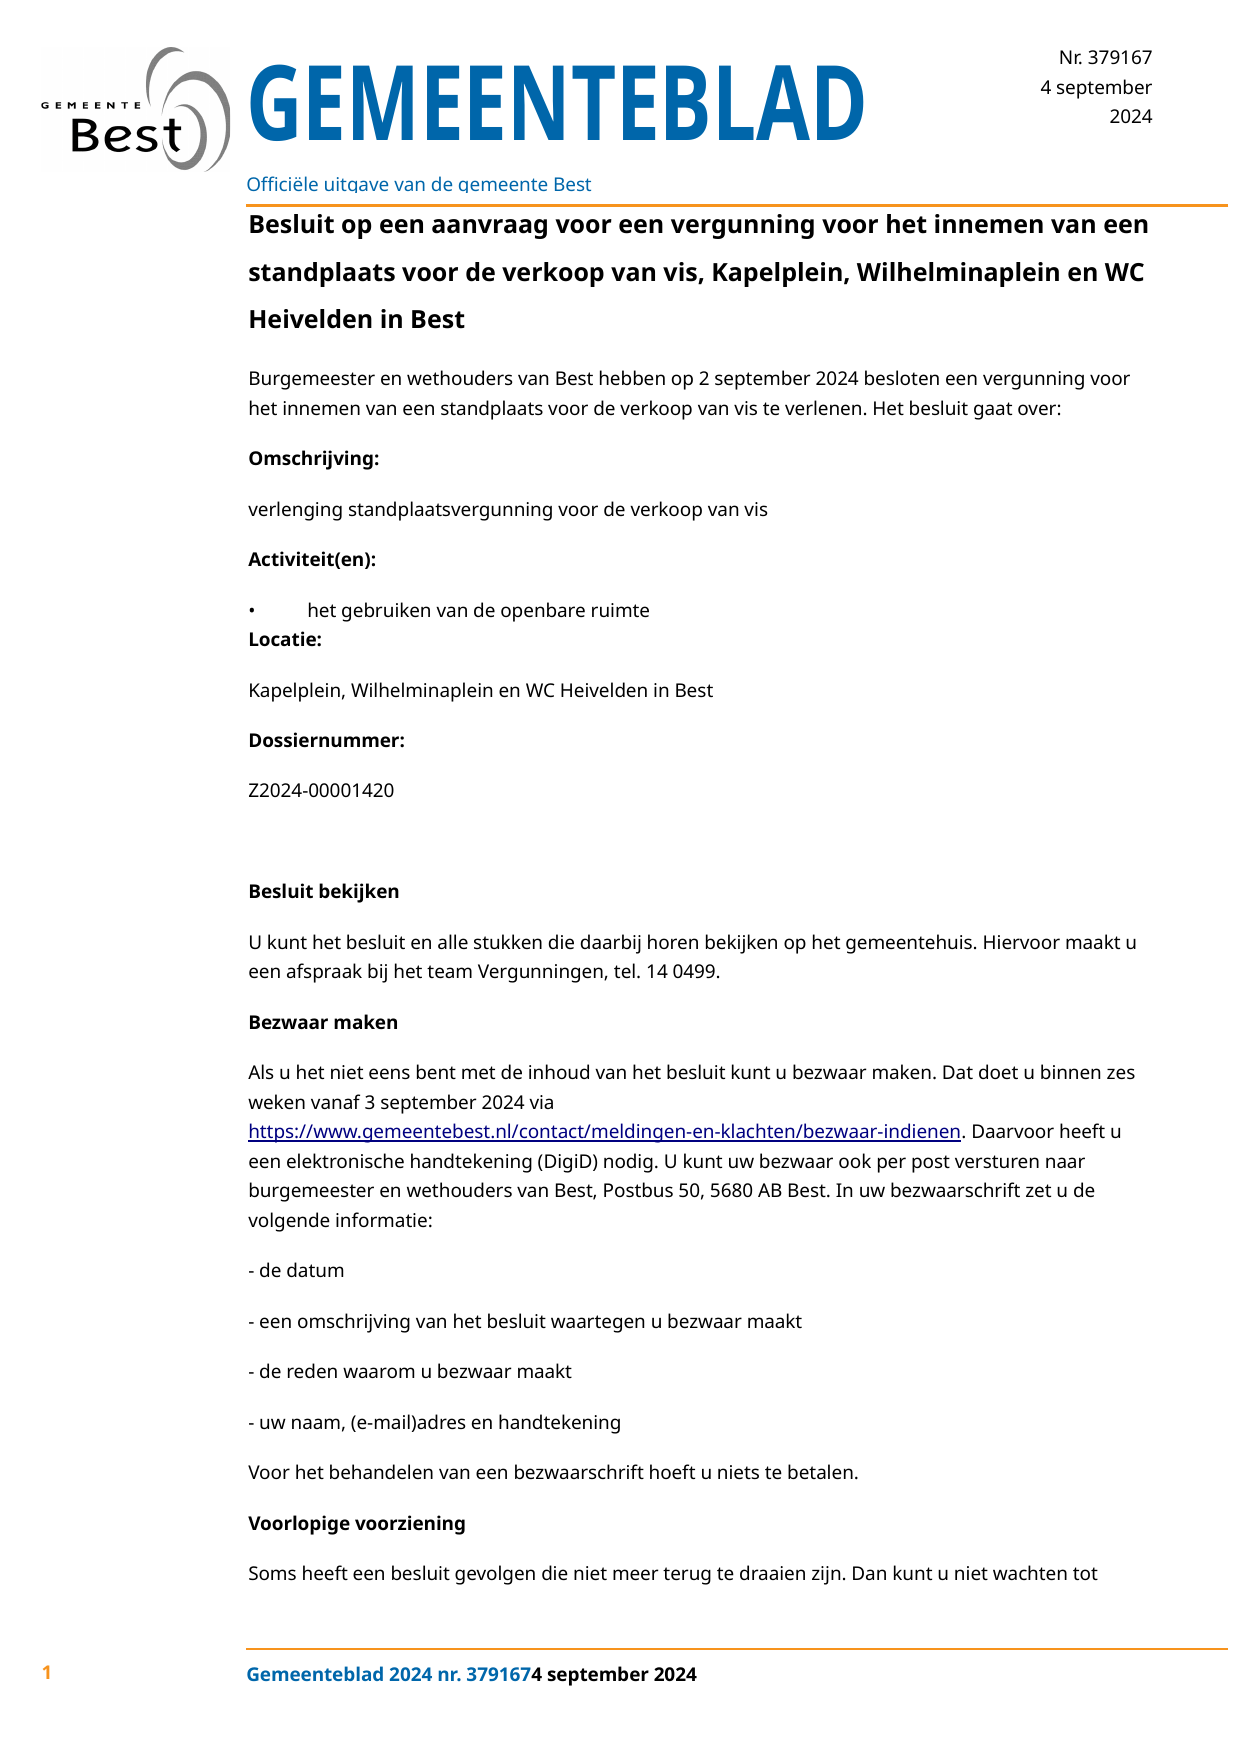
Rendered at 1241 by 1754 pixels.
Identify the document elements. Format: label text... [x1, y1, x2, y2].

text - een omschrijving van het besluit waartegen u bezwaar maakt [248, 1308, 1152, 1334]
text Voorlopige voorziening [248, 1510, 1152, 1535]
text U kunt het besluit en alle stukken die daarbij horen bekijken op het gemeentehuis. Hiervoor maakt u een afspraak bij het team Vergunningen, tel. 14 0499. [248, 929, 1152, 984]
text - uw naam, (e-mail)adres en handtekening [248, 1409, 1152, 1434]
text Kapelplein, Wilhelminaplein en WC Heivelden in Best [248, 677, 1152, 702]
text Burgemeester en wethouders van Best hebben op 2 september 2024 besloten een vergunning voor het innemen van een standplaats voor de verkoop van vis te verlenen. Het besluit gaat over: [248, 366, 1152, 421]
text Omschrijving: [248, 446, 1152, 471]
text Dossiernummer: [248, 727, 1152, 753]
text Locatie: [248, 626, 1152, 652]
text Bezwaar maken [248, 1009, 1152, 1034]
text Voor het behandelen van een bezwaarschrift hoeft u niets te betalen. [248, 1459, 1152, 1485]
text Activiteit(en): [248, 546, 1152, 572]
picture [41, 47, 231, 172]
list het gebruiken van de openbare ruimte [248, 597, 1152, 622]
text Besluit op een aanvraag voor een vergunning voor het innemen van een standplaats voor de verkoop van vis, Kapelplein, Wilhelminaplein en WC Heivelden in Best [248, 207, 1152, 336]
text Besluit bekijken [248, 878, 1152, 904]
text Als u het niet eens bent met de inhoud van het besluit kunt u bezwaar maken. Dat doet u binnen zes weken vanaf 3 september 2024 via https://www.gemeentebest.nl/contact/meldingen-en-klachten/bezwaar-indienen. Daarvoor heeft u een elektronische handtekening (DigiD) nodig. U kunt uw bezwaar ook per post versturen naar burgemeester en wethouders van Best, Postbus 50, 5680 AB Best. In uw bezwaarschrift zet u de volgende informatie: [248, 1059, 1152, 1233]
text verlenging standplaatsvergunning voor de verkoop van vis [248, 496, 1152, 522]
text - de reden waarom u bezwaar maakt [248, 1358, 1152, 1384]
text Soms heeft een besluit gevolgen die niet meer terug te draaien zijn. Dan kunt u niet wachten tot [248, 1560, 1152, 1586]
text - de datum [248, 1258, 1152, 1283]
text Z2024-00001420 [248, 778, 1152, 803]
